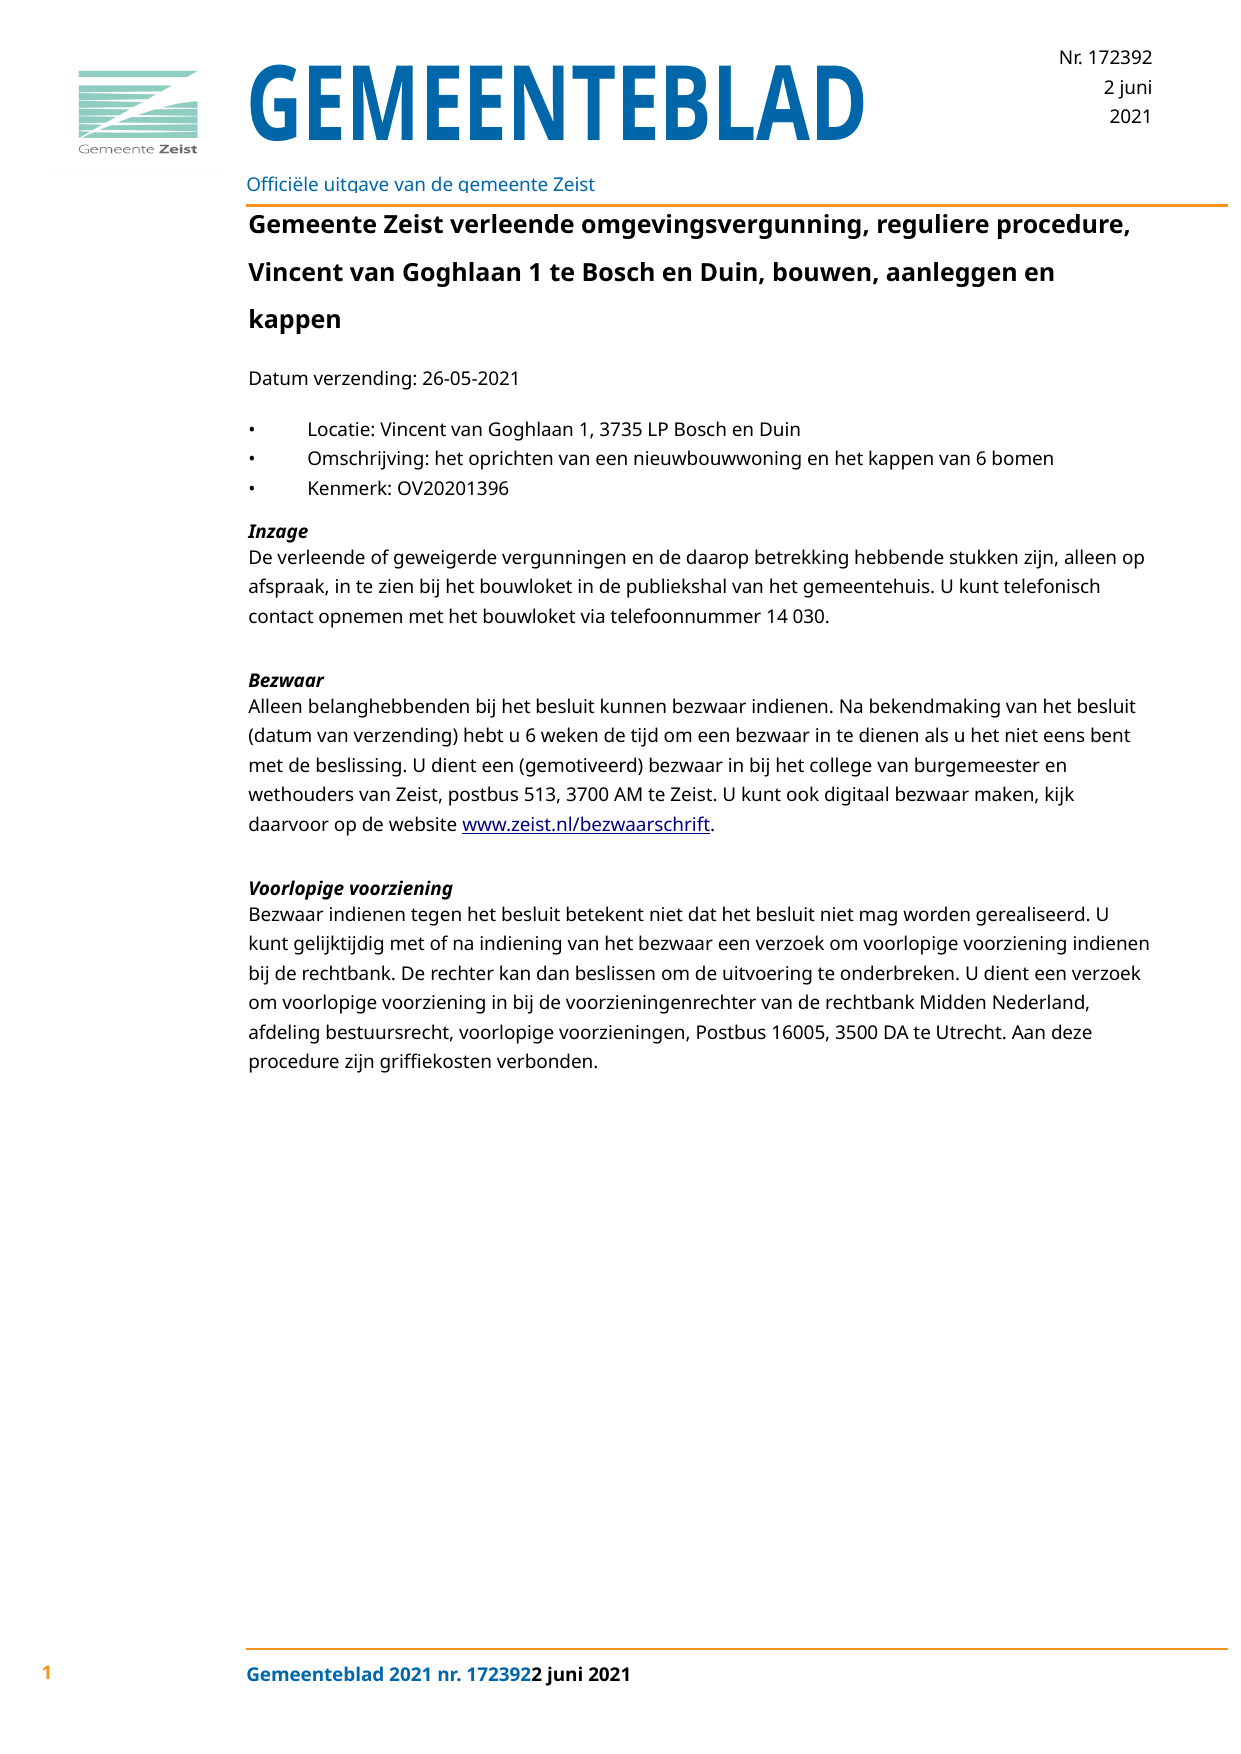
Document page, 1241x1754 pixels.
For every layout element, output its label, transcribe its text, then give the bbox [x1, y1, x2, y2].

list Locatie: Vincent van Goghlaan 1, 3735 LP Bosch en Duin [248, 416, 1152, 442]
text De verleende of geweigerde vergunningen en de daarop betrekking hebbende stukken zijn, alleen op afspraak, in te zien bij het bouwloket in de publiekshal van het gemeentehuis. U kunt telefonisch contact opnemen met het bouwloket via telefoonnummer 14 030. [248, 544, 1152, 629]
text Bezwaar indienen tegen het besluit betekent niet dat het besluit niet mag worden gerealiseerd. U kunt gelijktijdig met of na indiening van het bezwaar een verzoek om voorlopige voorziening indienen bij de rechtbank. De rechter kan dan beslissen om de uitvoering te onderbreken. U dient een verzoek om voorlopige voorziening in bij de voorzieningenrechter van de rechtbank Midden Nederland, afdeling bestuursrecht, voorlopige voorzieningen, Postbus 16005, 3500 DA te Utrecht. Aan deze procedure zijn griffiekosten verbonden. [248, 901, 1152, 1074]
list Kenmerk: OV20201396 [248, 475, 1152, 501]
text Alleen belanghebbenden bij het besluit kunnen bezwaar indienen. Na bekendmaking van het besluit (datum van verzending) hebt u 6 weken de tijd om een bezwaar in te dienen als u het niet eens bent met de beslissing. U dient een (gemotiveerd) bezwaar in bij het college van burgemeester en wethouders van Zeist, postbus 513, 3700 AM te Zeist. U kunt ook digitaal bezwaar maken, kijk daarvoor op de website www.zeist.nl/bezwaarschrift. [248, 693, 1152, 837]
text Datum verzending: 26-05-2021 [248, 366, 1152, 391]
picture [41, 47, 231, 172]
text Voorlopige voorziening [248, 875, 1152, 901]
text Inzage [248, 518, 1152, 544]
list Omschrijving: het oprichten van een nieuwbouwwoning en het kappen van 6 bomen [248, 446, 1152, 471]
text Bezwaar [248, 667, 1152, 693]
text Gemeente Zeist verleende omgevingsvergunning, reguliere procedure, Vincent van Goghlaan 1 te Bosch en Duin, bouwen, aanleggen en kappen [248, 207, 1152, 336]
